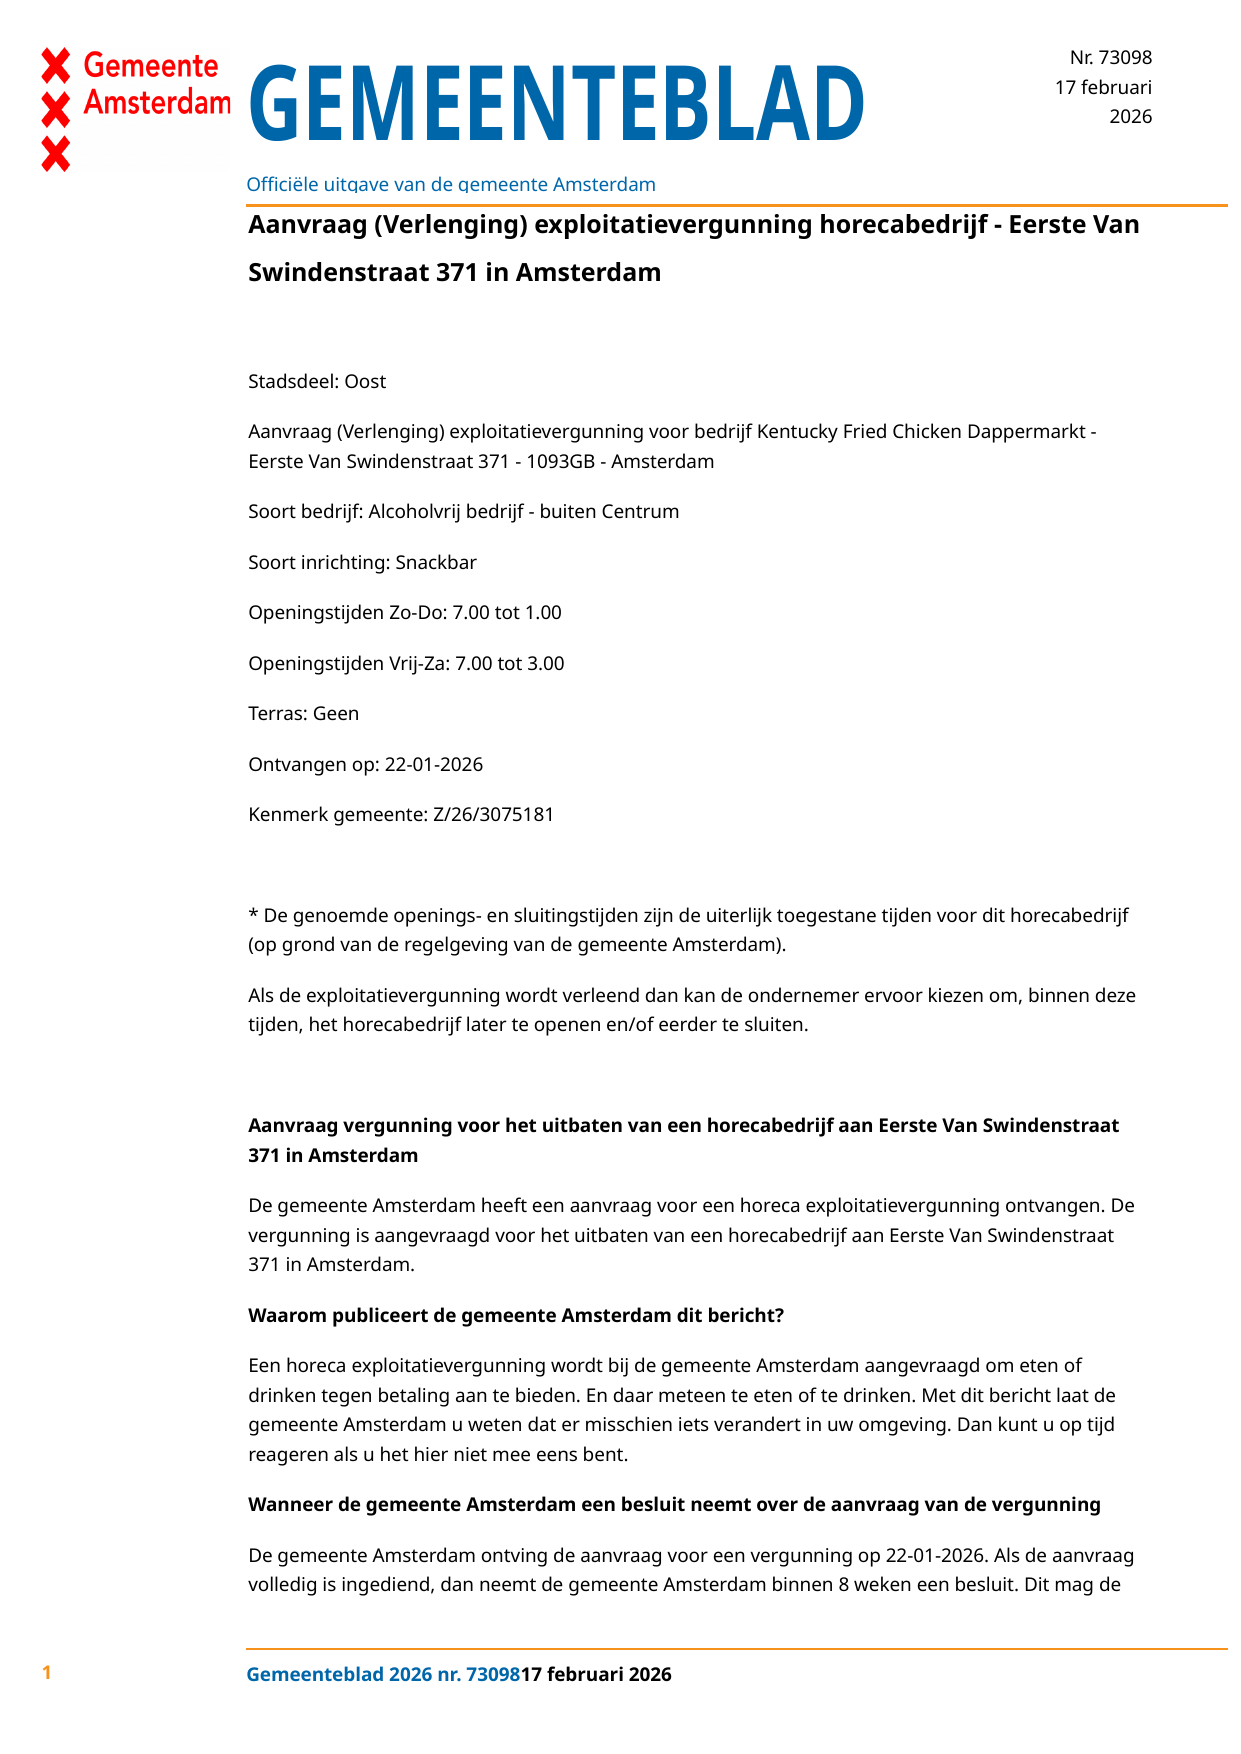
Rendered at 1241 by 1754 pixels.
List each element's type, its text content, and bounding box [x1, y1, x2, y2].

text * De genoemde openings- en sluitingstijden zijn de uiterlijk toegestane tijden voor dit horecabedrijf (op grond van de regelgeving van de gemeente Amsterdam). [248, 902, 1152, 957]
text Aanvraag (Verlenging) exploitatievergunning voor bedrijf Kentucky Fried Chicken Dappermarkt - Eerste Van Swindenstraat 371 - 1093GB - Amsterdam [248, 419, 1152, 474]
text Terras: Geen [248, 700, 1152, 726]
text Openingstijden Vrij-Za: 7.00 tot 3.00 [248, 650, 1152, 676]
text Wanneer de gemeente Amsterdam een besluit neemt over de aanvraag van de vergunning [248, 1492, 1152, 1517]
text Stadsdeel: Oost [248, 368, 1152, 394]
text Soort bedrijf: Alcoholvrij bedrijf - buiten Centrum [248, 499, 1152, 524]
text Kenmerk gemeente: Z/26/3075181 [248, 801, 1152, 827]
text Openingstijden Zo-Do: 7.00 tot 1.00 [248, 599, 1152, 625]
text Soort inrichting: Snackbar [248, 549, 1152, 575]
text Waarom publiceert de gemeente Amsterdam dit bericht? [248, 1302, 1152, 1328]
text Aanvraag vergunning voor het uitbaten van een horecabedrijf aan Eerste Van Swindenstraat 371 in Amsterdam [248, 1112, 1152, 1168]
text De gemeente Amsterdam heeft een aanvraag voor een horeca exploitatievergunning ontvangen. De vergunning is aangevraagd voor het uitbaten van een horecabedrijf aan Eerste Van Swindenstraat 371 in Amsterdam. [248, 1192, 1152, 1277]
text Een horeca exploitatievergunning wordt bij de gemeente Amsterdam aangevraagd om eten of drinken tegen betaling aan te bieden. En daar meteen te eten of te drinken. Met dit bericht laat de gemeente Amsterdam u weten dat er misschien iets verandert in uw omgeving. Dan kunt u op tijd reageren als u het hier niet mee eens bent. [248, 1352, 1152, 1467]
text Aanvraag (Verlenging) exploitatievergunning horecabedrijf - Eerste Van Swindenstraat 371 in Amsterdam [248, 207, 1152, 288]
text Ontvangen op: 22-01-2026 [248, 751, 1152, 777]
picture [41, 47, 231, 172]
text Als de exploitatievergunning wordt verleend dan kan de ondernemer ervoor kiezen om, binnen deze tijden, het horecabedrijf later te openen en/of eerder te sluiten. [248, 982, 1152, 1037]
text De gemeente Amsterdam ontving de aanvraag voor een vergunning op 22-01-2026. Als de aanvraag volledig is ingediend, dan neemt de gemeente Amsterdam binnen 8 weken een besluit. Dit mag de [248, 1542, 1152, 1597]
